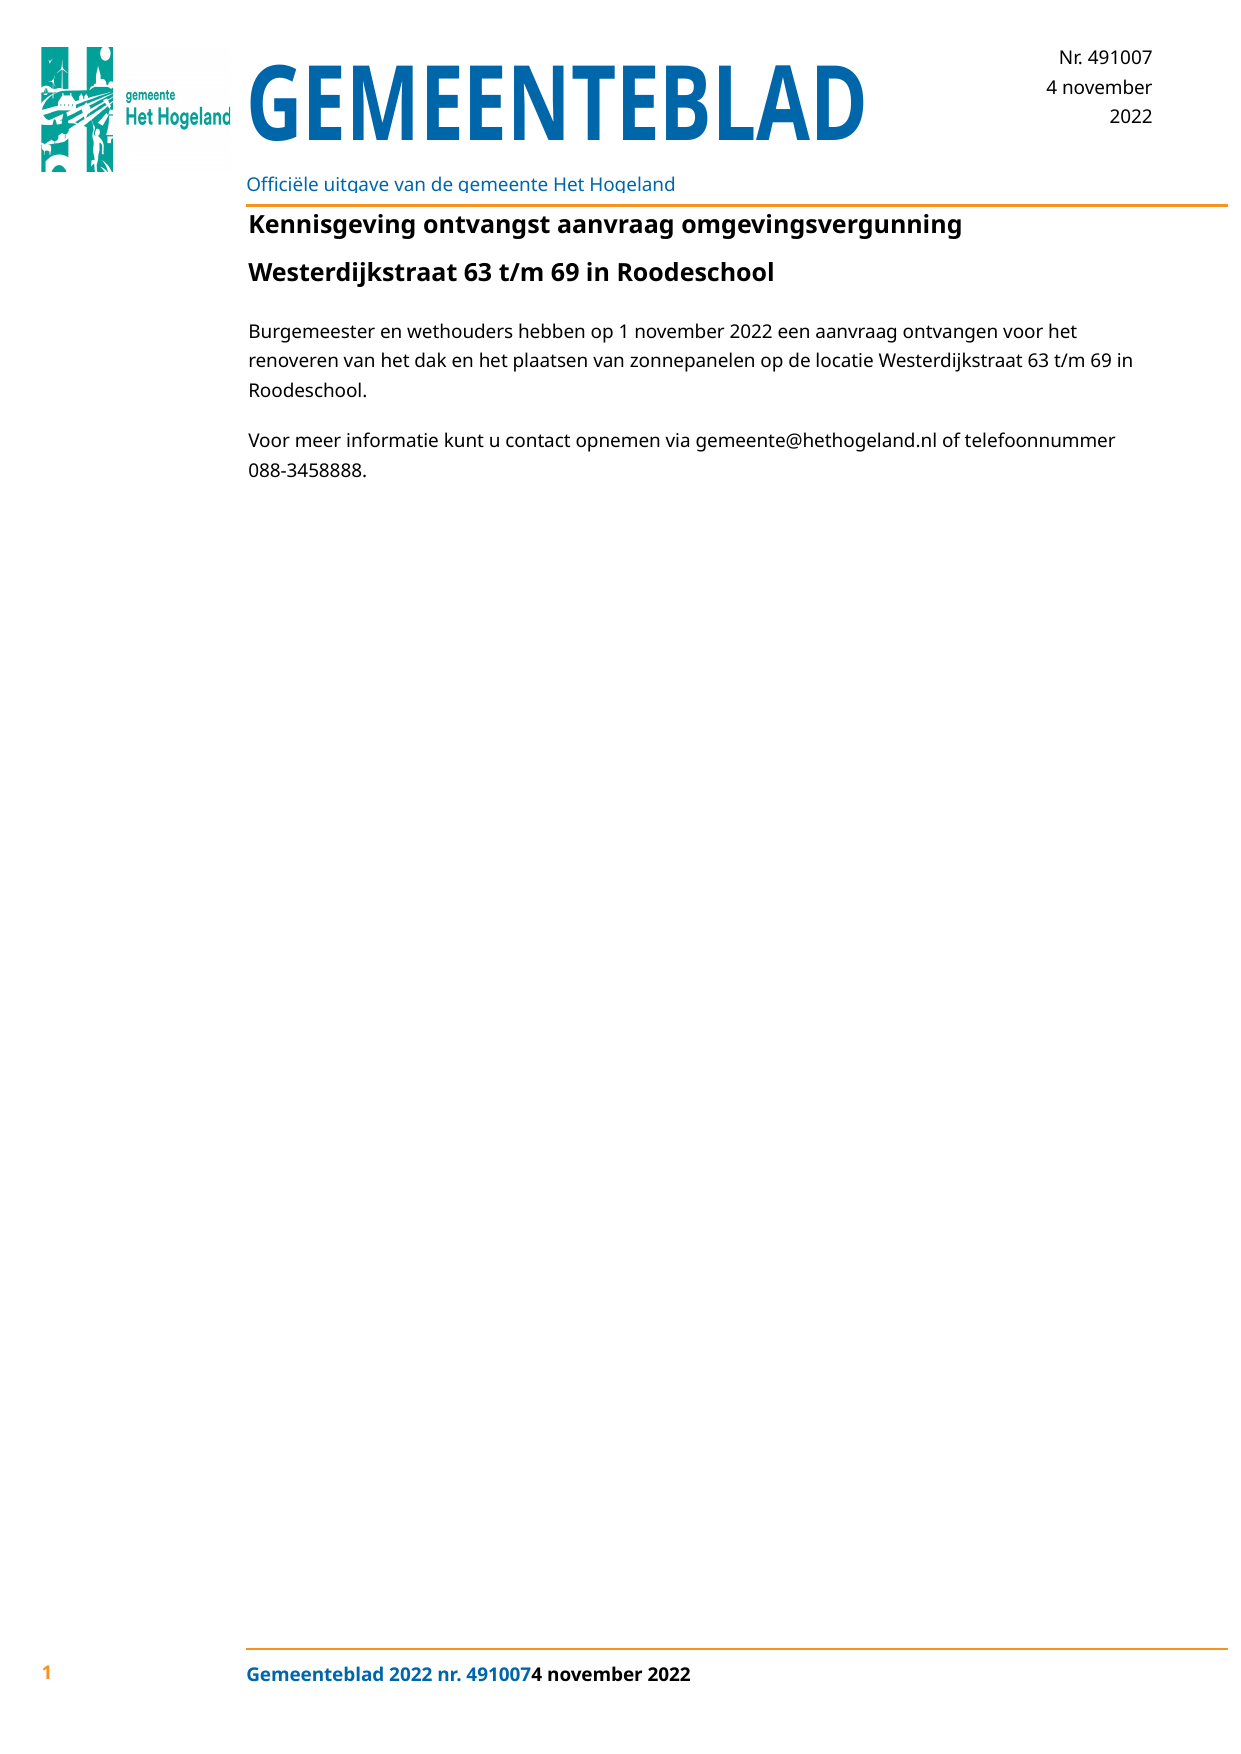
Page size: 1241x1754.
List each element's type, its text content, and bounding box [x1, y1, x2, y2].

text Kennisgeving ontvangst aanvraag omgevingsvergunning Westerdijkstraat 63 t/m 69 in Roodeschool [248, 207, 1152, 288]
text Burgemeester en wethouders hebben op 1 november 2022 een aanvraag ontvangen voor het renoveren van het dak en het plaatsen van zonnepanelen op de locatie Westerdijkstraat 63 t/m 69 in Roodeschool. [248, 318, 1152, 403]
text Voor meer informatie kunt u contact opnemen via gemeente@hethogeland.nl of telefoonnummer 088-3458888. [248, 427, 1152, 483]
picture [41, 47, 231, 172]
